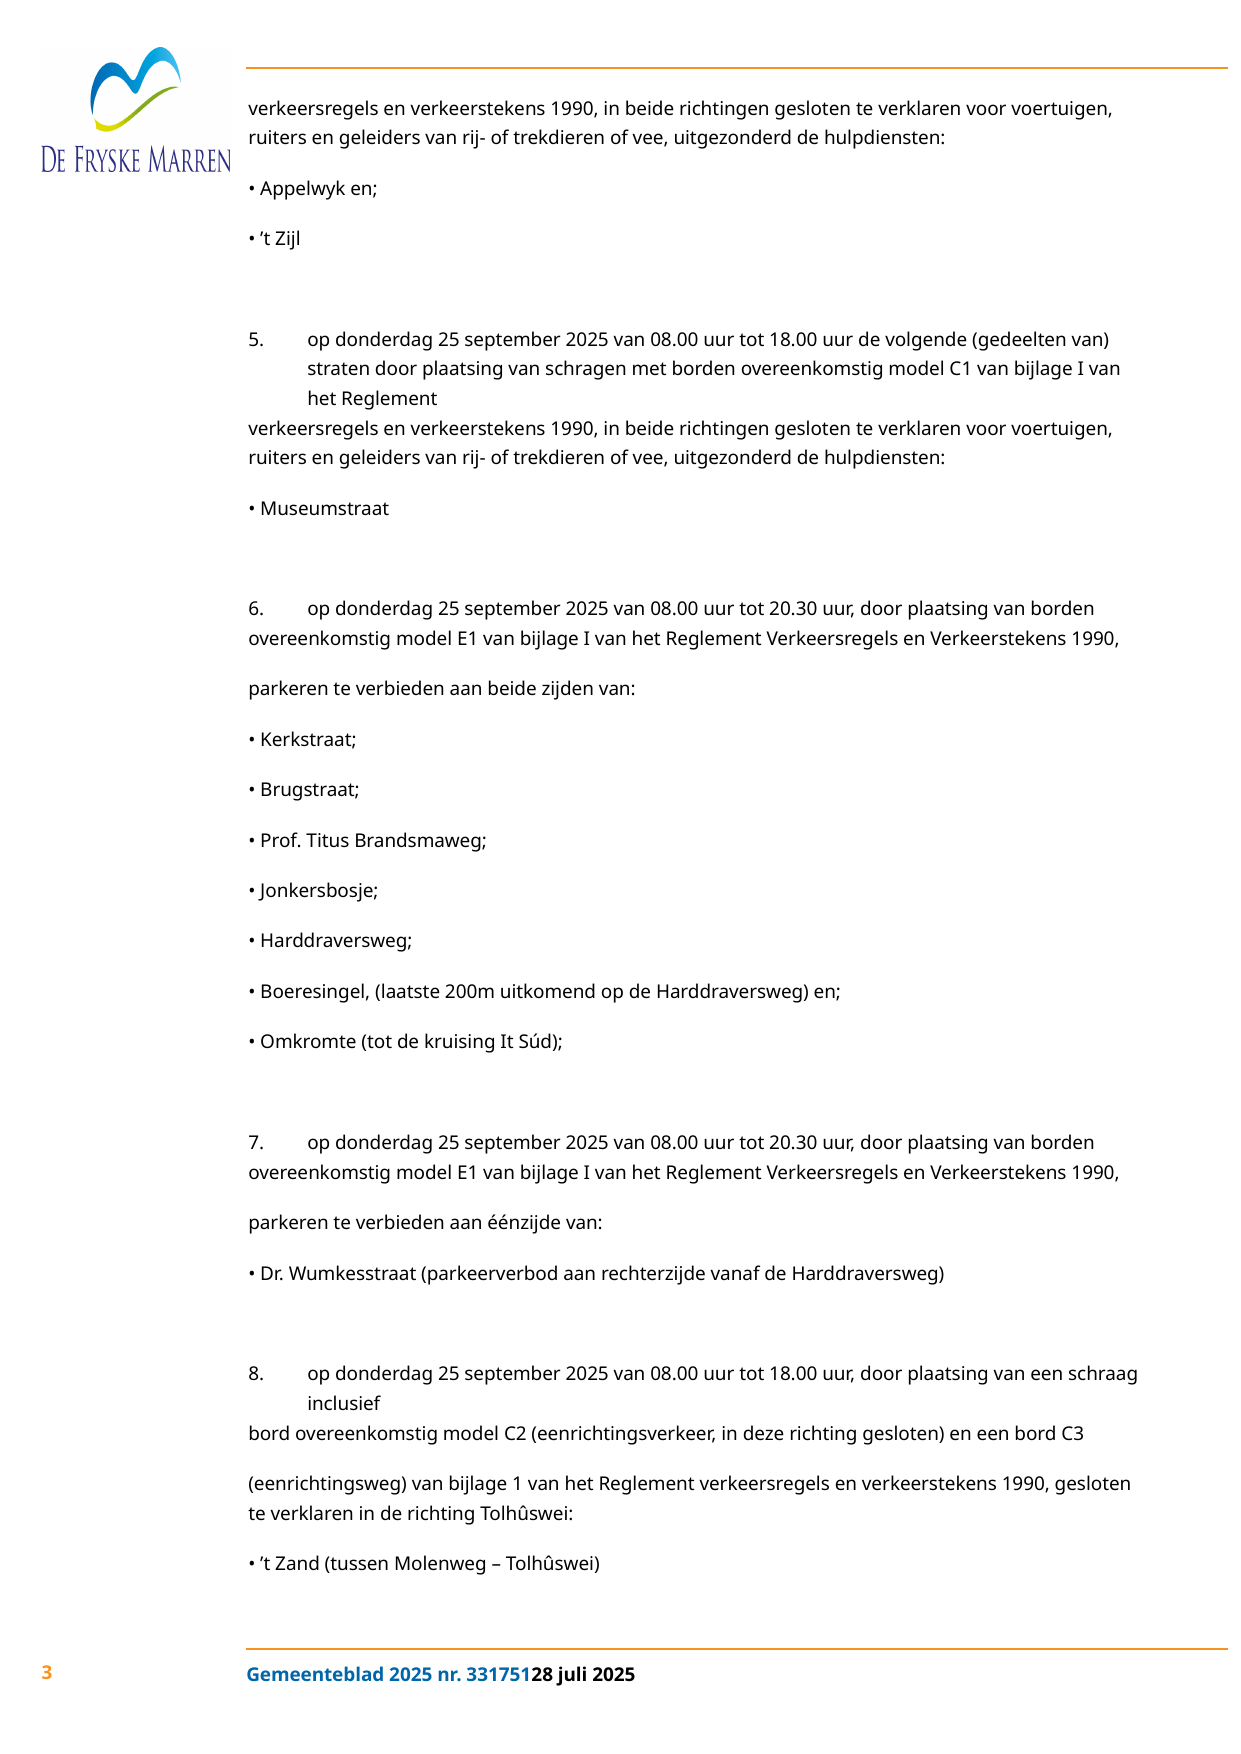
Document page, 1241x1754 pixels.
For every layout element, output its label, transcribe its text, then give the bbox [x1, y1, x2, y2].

text overeenkomstig model E1 van bijlage I van het Reglement Verkeersregels en Verkeerstekens 1990, [248, 625, 1152, 651]
text (eenrichtingsweg) van bijlage 1 van het Reglement verkeersregels en verkeerstekens 1990, gesloten te verklaren in de richting Tolhûswei: [248, 1470, 1152, 1526]
text • Jonkersbosje; [248, 877, 1152, 903]
text • Boeresingel, (laatste 200m uitkomend op de Harddraversweg) en; [248, 978, 1152, 1004]
text • Brugstraat; [248, 776, 1152, 802]
list op donderdag 25 september 2025 van 08.00 uur tot 18.00 uur de volgende (gedeelten van) straten door plaatsing van schragen met borden overeenkomstig model C1 van bijlage I van het Reglement [248, 326, 1152, 411]
text bord overeenkomstig model C2 (eenrichtingsverkeer, in deze richting gesloten) en een bord C3 [248, 1420, 1152, 1446]
text verkeersregels en verkeerstekens 1990, in beide richtingen gesloten te verklaren voor voertuigen, ruiters en geleiders van rij- of trekdieren of vee, uitgezonderd de hulpdiensten: [248, 95, 1152, 150]
text overeenkomstig model E1 van bijlage I van het Reglement Verkeersregels en Verkeerstekens 1990, [248, 1159, 1152, 1185]
text • ’t Zijl [248, 225, 1152, 251]
text parkeren te verbieden aan beide zijden van: [248, 676, 1152, 701]
text • Harddraversweg; [248, 928, 1152, 953]
list op donderdag 25 september 2025 van 08.00 uur tot 20.30 uur, door plaatsing van borden [248, 1129, 1152, 1155]
list op donderdag 25 september 2025 van 08.00 uur tot 18.00 uur, door plaatsing van een schraag inclusief [248, 1361, 1152, 1416]
text • Kerkstraat; [248, 726, 1152, 752]
text • Museumstraat [248, 495, 1152, 521]
text • ’t Zand (tussen Molenweg – Tolhûswei) [248, 1550, 1152, 1576]
text • Dr. Wumkesstraat (parkeerverbod aan rechterzijde vanaf de Harddraversweg) [248, 1260, 1152, 1286]
text verkeersregels en verkeerstekens 1990, in beide richtingen gesloten te verklaren voor voertuigen, ruiters en geleiders van rij- of trekdieren of vee, uitgezonderd de hulpdiensten: [248, 415, 1152, 470]
text • Omkromte (tot de kruising It Súd); [248, 1028, 1152, 1054]
text parkeren te verbieden aan éénzijde van: [248, 1209, 1152, 1235]
picture [41, 47, 231, 172]
text • Appelwyk en; [248, 175, 1152, 201]
list op donderdag 25 september 2025 van 08.00 uur tot 20.30 uur, door plaatsing van borden [248, 596, 1152, 621]
text • Prof. Titus Brandsmaweg; [248, 827, 1152, 853]
